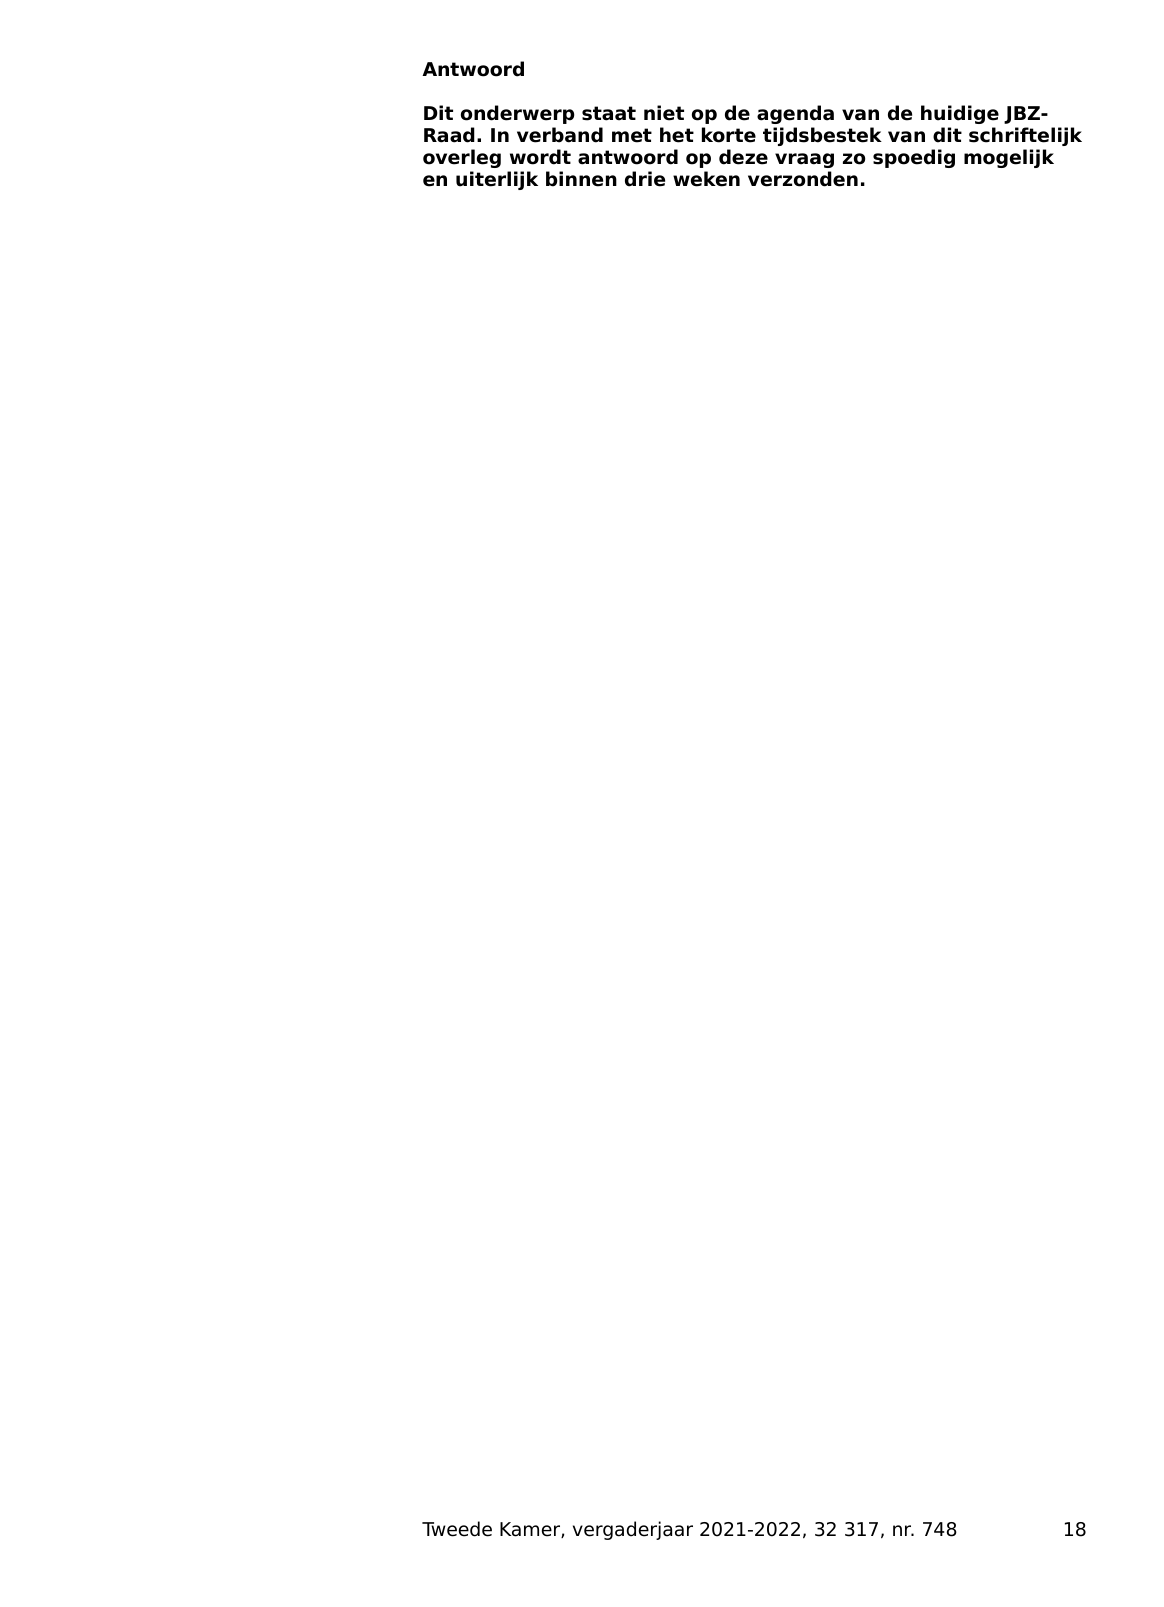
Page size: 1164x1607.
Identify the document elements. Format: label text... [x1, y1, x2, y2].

text Dit onderwerp staat niet op de agenda van de huidige JBZ-Raad. In verband met het korte tijdsbestek van dit schriftelijk overleg wordt antwoord op deze vraag zo spoedig mogelijk en uiterlijk binnen drie weken verzonden. [422, 103, 1087, 191]
subtitle Antwoord [422, 59, 1087, 81]
